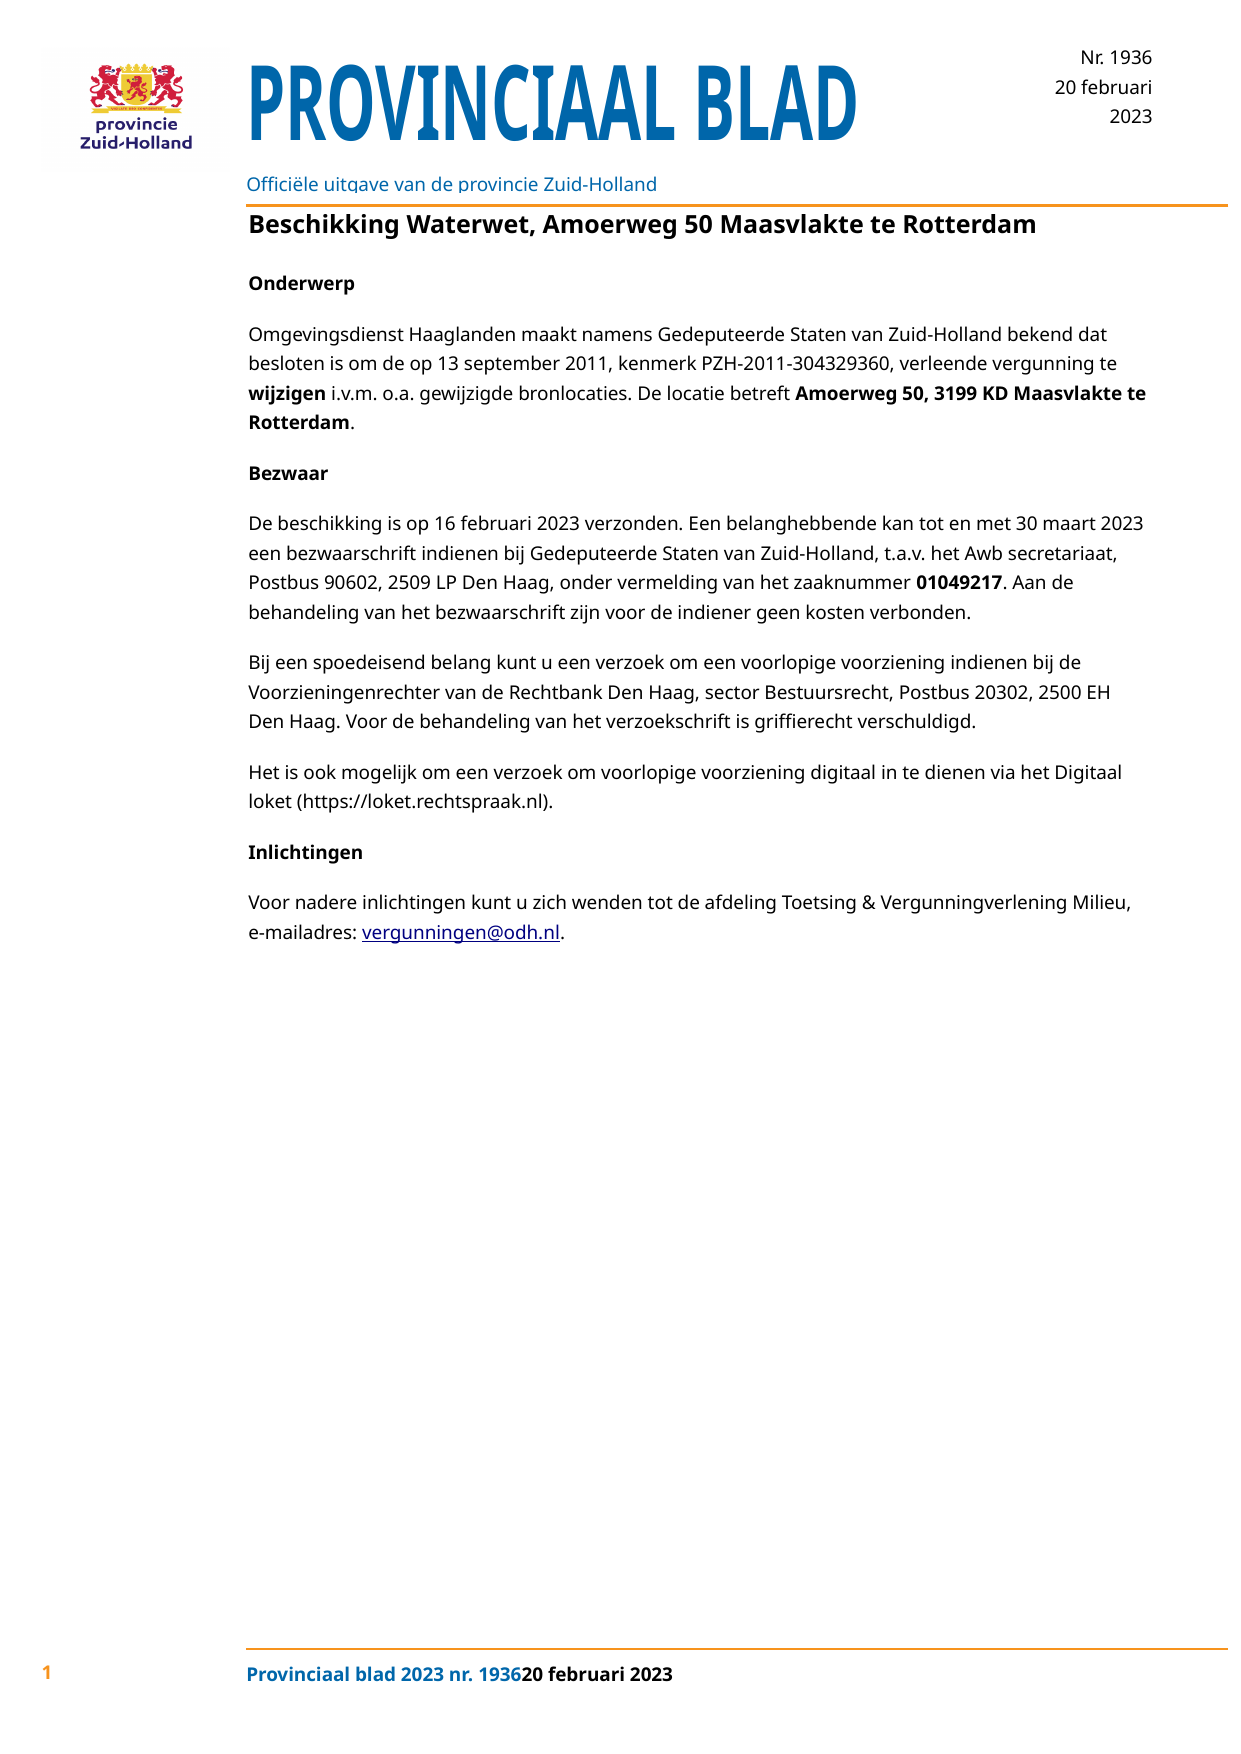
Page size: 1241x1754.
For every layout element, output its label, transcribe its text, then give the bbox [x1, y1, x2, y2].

text Bezwaar [248, 460, 1152, 486]
text Het is ook mogelijk om een verzoek om voorlopige voorziening digitaal in te dienen via het Digitaal loket (https://loket.rechtspraak.nl). [248, 759, 1152, 814]
picture [41, 47, 231, 172]
text Bij een spoedeisend belang kunt u een verzoek om een voorlopige voorziening indienen bij de Voorzieningenrechter van de Rechtbank Den Haag, sector Bestuursrecht, Postbus 20302, 2500 EH Den Haag. Voor de behandeling van het verzoekschrift is griffierecht verschuldigd. [248, 649, 1152, 734]
text Omgevingsdienst Haaglanden maakt namens Gedeputeerde Staten van Zuid-Holland bekend dat besloten is om de op 13 september 2011, kenmerk PZH-2011-304329360, verleende vergunning te wijzigen i.v.m. o.a. gewijzigde bronlocaties. De locatie betreft Amoerweg 50, 3199 KD Maasvlakte te Rotterdam. [248, 321, 1152, 435]
text Beschikking Waterwet, Amoerweg 50 Maasvlakte te Rotterdam [248, 207, 1152, 241]
text Inlichtingen [248, 839, 1152, 865]
text Onderwerp [248, 270, 1152, 296]
text Voor nadere inlichtingen kunt u zich wenden tot de afdeling Toetsing & Vergunningverlening Milieu, e-mailadres: vergunningen@odh.nl. [248, 889, 1152, 945]
text De beschikking is op 16 februari 2023 verzonden. Een belanghebbende kan tot en met 30 maart 2023 een bezwaarschrift indienen bij Gedeputeerde Staten van Zuid-Holland, t.a.v. het Awb secretariaat, Postbus 90602, 2509 LP Den Haag, onder vermelding van het zaaknummer 01049217. Aan de behandeling van het bezwaarschrift zijn voor de indiener geen kosten verbonden. [248, 510, 1152, 625]
